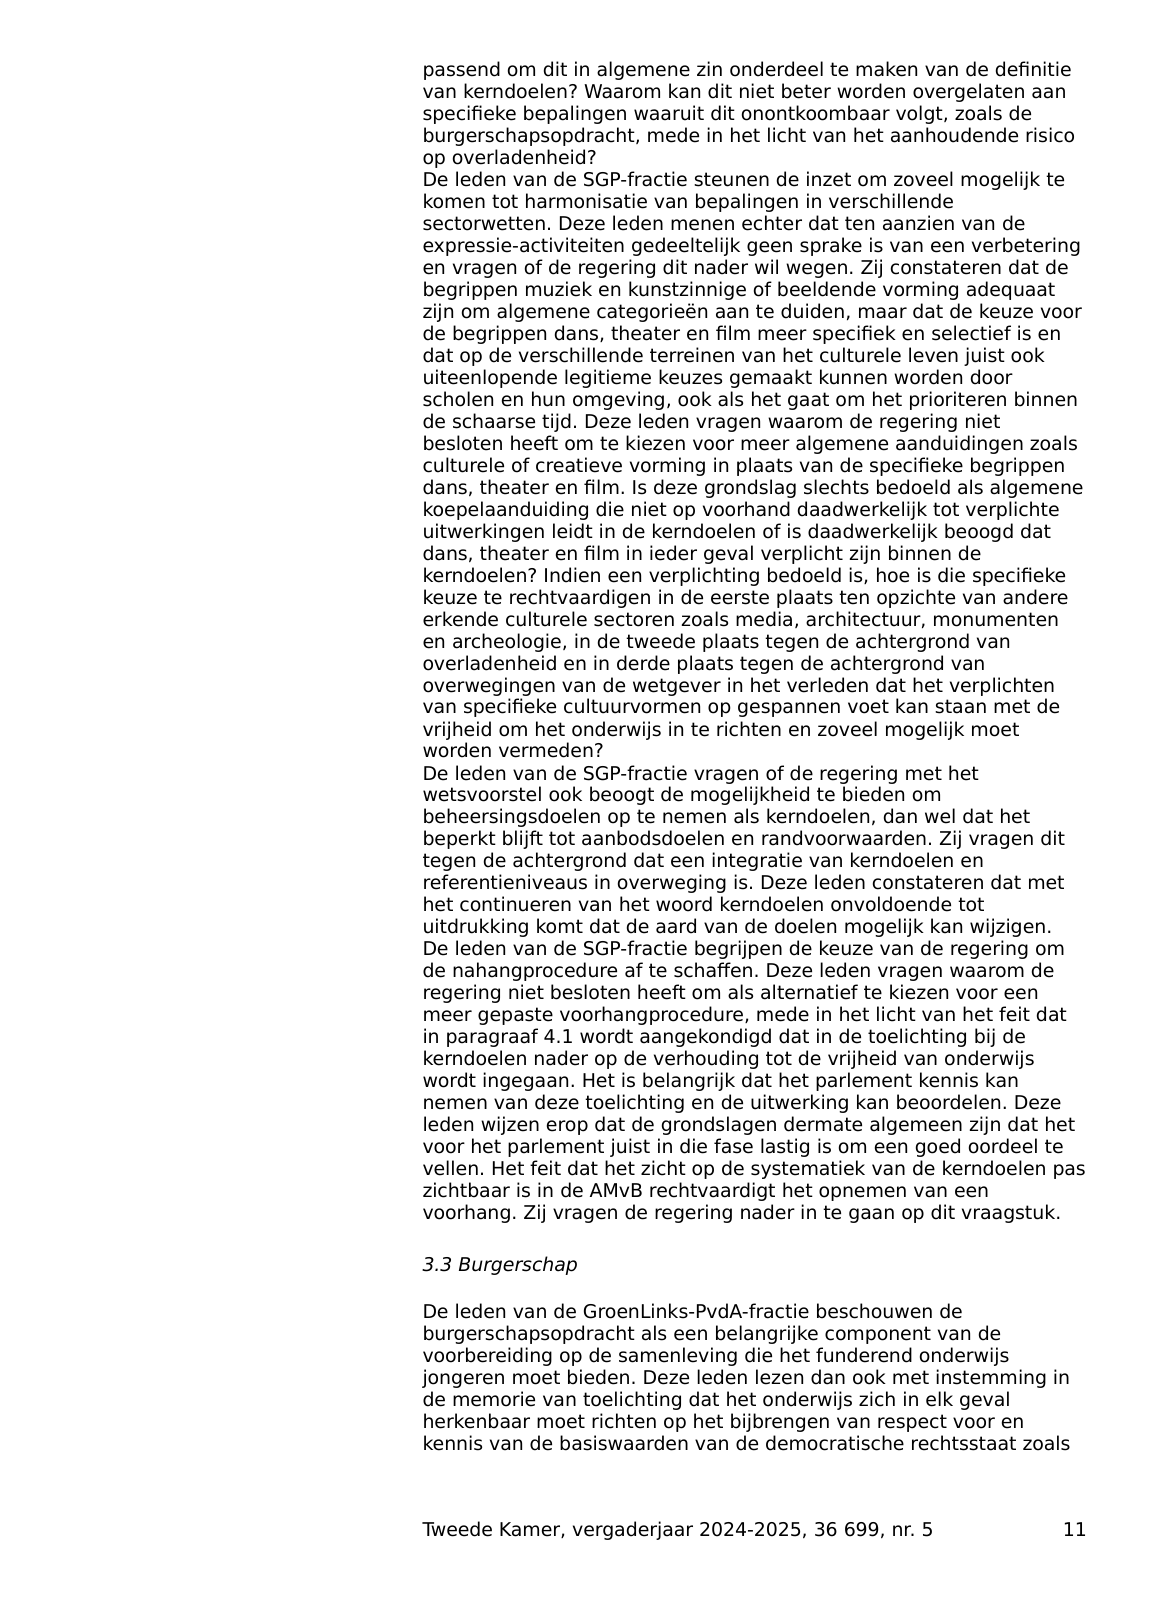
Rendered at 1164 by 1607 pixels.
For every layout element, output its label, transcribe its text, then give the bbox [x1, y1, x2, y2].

text De leden van de SGP-fractie steunen de inzet om zoveel mogelijk te komen tot harmonisatie van bepalingen in verschillende sectorwetten. Deze leden menen echter dat ten aanzien van de expressie-activiteiten gedeeltelijk geen sprake is van een verbetering en vragen of de regering dit nader wil wegen. Zij constateren dat de begrippen muziek en kunstzinnige of beeldende vorming adequaat zijn om algemene categorieën aan te duiden, maar dat de keuze voor de begrippen dans, theater en film meer specifiek en selectief is en dat op de verschillende terreinen van het culturele leven juist ook uiteenlopende legitieme keuzes gemaakt kunnen worden door scholen en hun omgeving, ook als het gaat om het prioriteren binnen de schaarse tijd. Deze leden vragen waarom de regering niet besloten heeft om te kiezen voor meer algemene aanduidingen zoals culturele of creatieve vorming in plaats van de specifieke begrippen dans, theater en film. Is deze grondslag slechts bedoeld als algemene koepelaanduiding die niet op voorhand daadwerkelijk tot verplichte uitwerkingen leidt in de kerndoelen of is daadwerkelijk beoogd dat dans, theater en film in ieder geval verplicht zijn binnen de kerndoelen? Indien een verplichting bedoeld is, hoe is die specifieke keuze te rechtvaardigen in de eerste plaats ten opzichte van andere erkende culturele sectoren zoals media, architectuur, monumenten en archeologie, in de tweede plaats tegen de achtergrond van overladenheid en in derde plaats tegen de achtergrond van overwegingen van de wetgever in het verleden dat het verplichten van specifieke cultuurvormen op gespannen voet kan staan met de vrijheid om het onderwijs in te richten en zoveel mogelijk moet worden vermeden? [422, 169, 1087, 762]
text De leden van de GroenLinks-PvdA-fractie beschouwen de burgerschapsopdracht als een belangrijke component van de voorbereiding op de samenleving die het funderend onderwijs jongeren moet bieden. Deze leden lezen dan ook met instemming in de memorie van toelichting dat het onderwijs zich in elk geval herkenbaar moet richten op het bijbrengen van respect voor en kennis van de basiswaarden van de democratische rechtsstaat zoals [422, 1301, 1087, 1455]
text De leden van de SGP-fractie vragen of de regering met het wetsvoorstel ook beoogt de mogelijkheid te bieden om beheersingsdoelen op te nemen als kerndoelen, dan wel dat het beperkt blijft tot aanbodsdoelen en randvoorwaarden. Zij vragen dit tegen de achtergrond dat een integratie van kerndoelen en referentieniveaus in overweging is. Deze leden constateren dat met het continueren van het woord kerndoelen onvoldoende tot uitdrukking komt dat de aard van de doelen mogelijk kan wijzigen. [422, 762, 1087, 938]
text passend om dit in algemene zin onderdeel te maken van de definitie van kerndoelen? Waarom kan dit niet beter worden overgelaten aan specifieke bepalingen waaruit dit onontkoombaar volgt, zoals de burgerschapsopdracht, mede in het licht van het aanhoudende risico op overladenheid? [422, 59, 1087, 169]
text De leden van de SGP-fractie begrijpen de keuze van de regering om de nahangprocedure af te schaffen. Deze leden vragen waarom de regering niet besloten heeft om als alternatief te kiezen voor een meer gepaste voorhangprocedure, mede in het licht van het feit dat in paragraaf 4.1 wordt aangekondigd dat in de toelichting bij de kerndoelen nader op de verhouding tot de vrijheid van onderwijs wordt ingegaan. Het is belangrijk dat het parlement kennis kan nemen van deze toelichting en de uitwerking kan beoordelen. Deze leden wijzen erop dat de grondslagen dermate algemeen zijn dat het voor het parlement juist in die fase lastig is om een goed oordeel te vellen. Het feit dat het zicht op de systematiek van de kerndoelen pas zichtbaar is in de AMvB rechtvaardigt het opnemen van een voorhang. Zij vragen de regering nader in te gaan op dit vraagstuk. [422, 938, 1087, 1224]
subtitle 3.3 Burgerschap [422, 1254, 1087, 1276]
